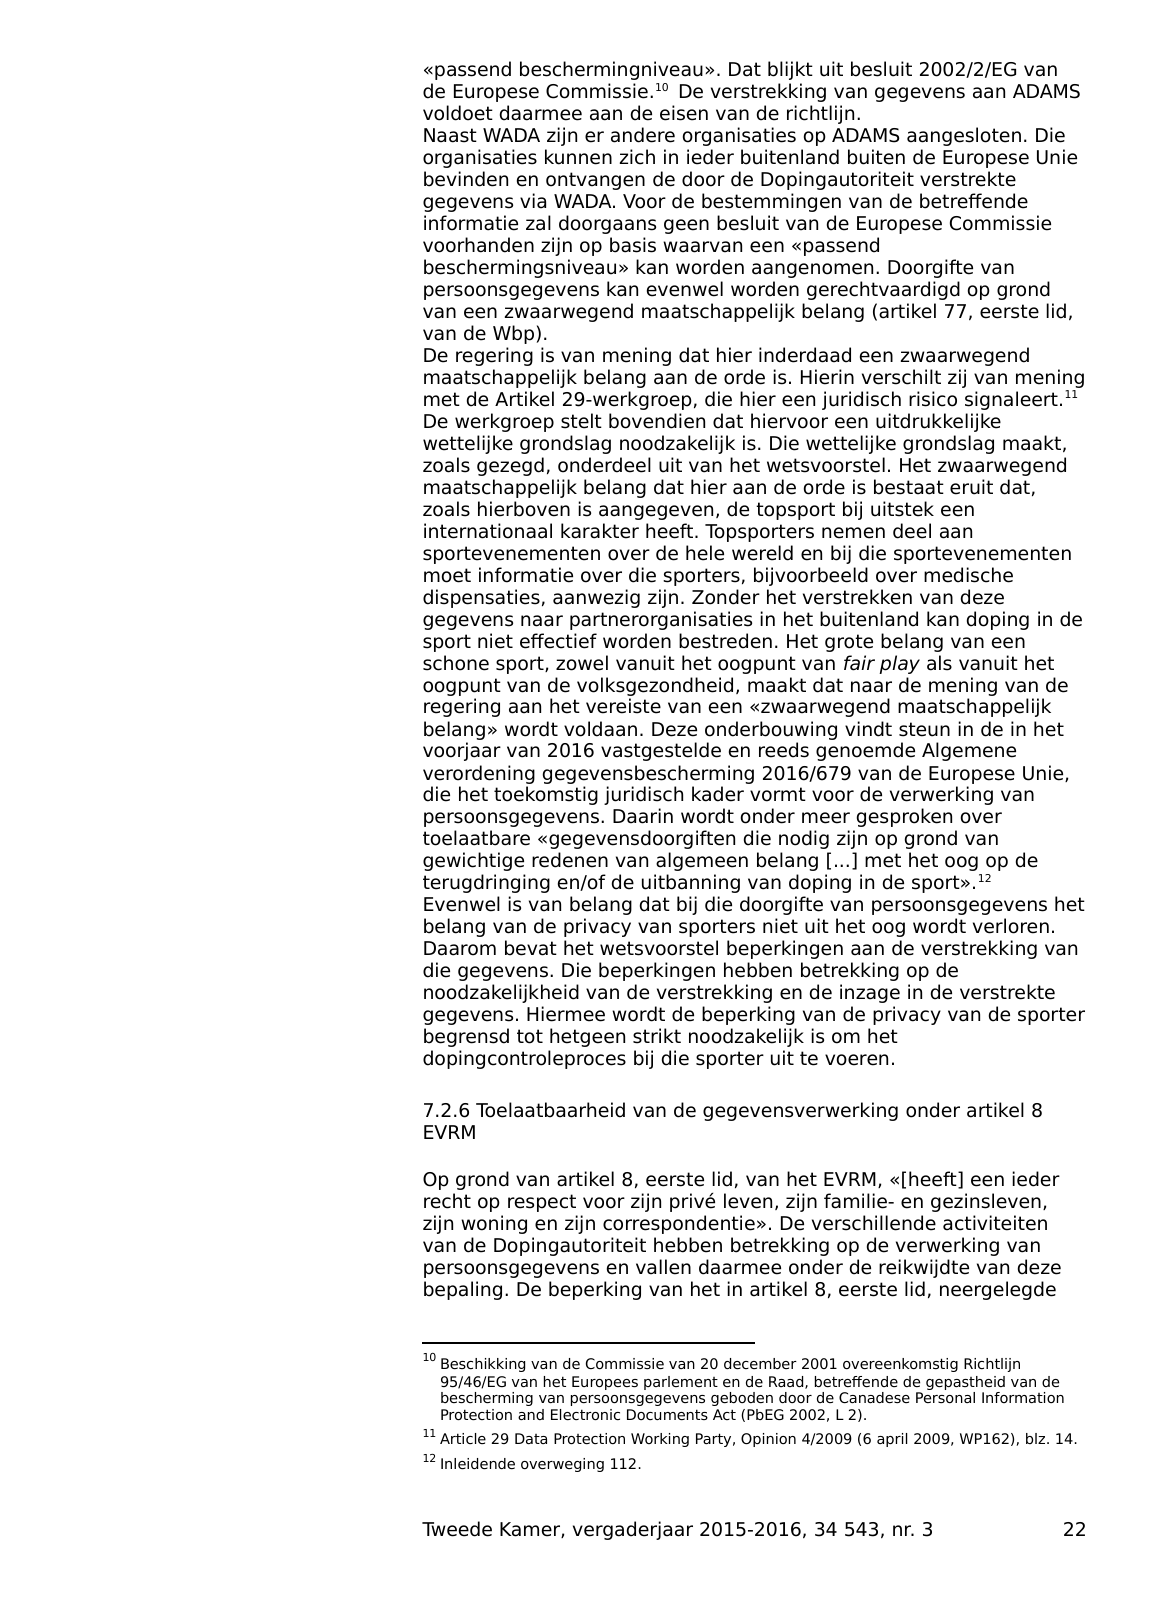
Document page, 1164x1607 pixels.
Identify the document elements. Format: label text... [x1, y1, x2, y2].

text Naast WADA zijn er andere organisaties op ADAMS aangesloten. Die organisaties kunnen zich in ieder buitenland buiten de Europese Unie bevinden en ontvangen de door de Dopingautoriteit verstrekte gegevens via WADA. Voor de bestemmingen van de betreffende informatie zal doorgaans geen besluit van de Europese Commissie voorhanden zijn op basis waarvan een «passend beschermingsniveau» kan worden aangenomen. Doorgifte van persoonsgegevens kan evenwel worden gerechtvaardigd op grond van een zwaarwegend maatschappelijk belang (artikel 77, eerste lid, van de Wbp). [422, 125, 1087, 345]
subtitle 7.2.6 Toelaatbaarheid van de gegevensverwerking onder artikel 8 EVRM [422, 1100, 1087, 1144]
text Beschikking van de Commissie van 20 december 2001 overeenkomstig Richtlĳn 95/46/EG van het Europees parlement en de Raad, betreffende de gepastheid van de bescherming van persoonsgegevens geboden door de Canadese Personal Information Protection and Electronic Documents Act (PbEG 2002, L 2). [422, 1352, 1087, 1424]
text De regering is van mening dat hier inderdaad een zwaarwegend maatschappelijk belang aan de orde is. Hierin verschilt zij van mening met de Artikel 29-werkgroep, die hier een juridisch risico signaleert. De werkgroep stelt bovendien dat hiervoor een uitdrukkelijke wettelijke grondslag noodzakelijk is. Die wettelijke grondslag maakt, zoals gezegd, onderdeel uit van het wetsvoorstel. Het zwaarwegend maatschappelijk belang dat hier aan de orde is bestaat eruit dat, zoals hierboven is aangegeven, de topsport bij uitstek een internationaal karakter heeft. Topsporters nemen deel aan sportevenementen over de hele wereld en bij die sportevenementen moet informatie over die sporters, bijvoorbeeld over medische dispensaties, aanwezig zijn. Zonder het verstrekken van deze gegevens naar partnerorganisaties in het buitenland kan doping in de sport niet effectief worden bestreden. Het grote belang van een schone sport, zowel vanuit het oogpunt van fair play als vanuit het oogpunt van de volksgezondheid, maakt dat naar de mening van de regering aan het vereiste van een «zwaarwegend maatschappelijk belang» wordt voldaan. Deze onderbouwing vindt steun in de in het voorjaar van 2016 vastgestelde en reeds genoemde Algemene verordening gegevensbescherming 2016/679 van de Europese Unie, die het toekomstig juridisch kader vormt voor de verwerking van persoonsgegevens. Daarin wordt onder meer gesproken over toelaatbare «gegevensdoorgiften die nodig zijn op grond van gewichtige redenen van algemeen belang [...] met het oog op de terugdringing en/of de uitbanning van doping in de sport». [422, 345, 1087, 894]
text «passend beschermingniveau». Dat blijkt uit besluit 2002/2/EG van de Europese Commissie. De verstrekking van gegevens aan ADAMS voldoet daarmee aan de eisen van de richtlijn. [422, 59, 1087, 125]
text Evenwel is van belang dat bij die doorgifte van persoonsgegevens het belang van de privacy van sporters niet uit het oog wordt verloren. Daarom bevat het wetsvoorstel beperkingen aan de verstrekking van die gegevens. Die beperkingen hebben betrekking op de noodzakelijkheid van de verstrekking en de inzage in de verstrekte gegevens. Hiermee wordt de beperking van de privacy van de sporter begrensd tot hetgeen strikt noodzakelijk is om het dopingcontroleproces bij die sporter uit te voeren. [422, 894, 1087, 1070]
text Article 29 Data Protection Working Party, Opinion 4/2009 (6 april 2009, WP162), blz. 14. [422, 1427, 1087, 1449]
text Inleidende overweging 112. [422, 1452, 1087, 1474]
text Op grond van artikel 8, eerste lid, van het EVRM, «[heeft] een ieder recht op respect voor zijn privé leven, zijn familie- en gezinsleven, zijn woning en zijn correspondentie». De verschillende activiteiten van de Dopingautoriteit hebben betrekking op de verwerking van persoonsgegevens en vallen daarmee onder de reikwijdte van deze bepaling. De beperking van het in artikel 8, eerste lid, neergelegde [422, 1169, 1087, 1301]
